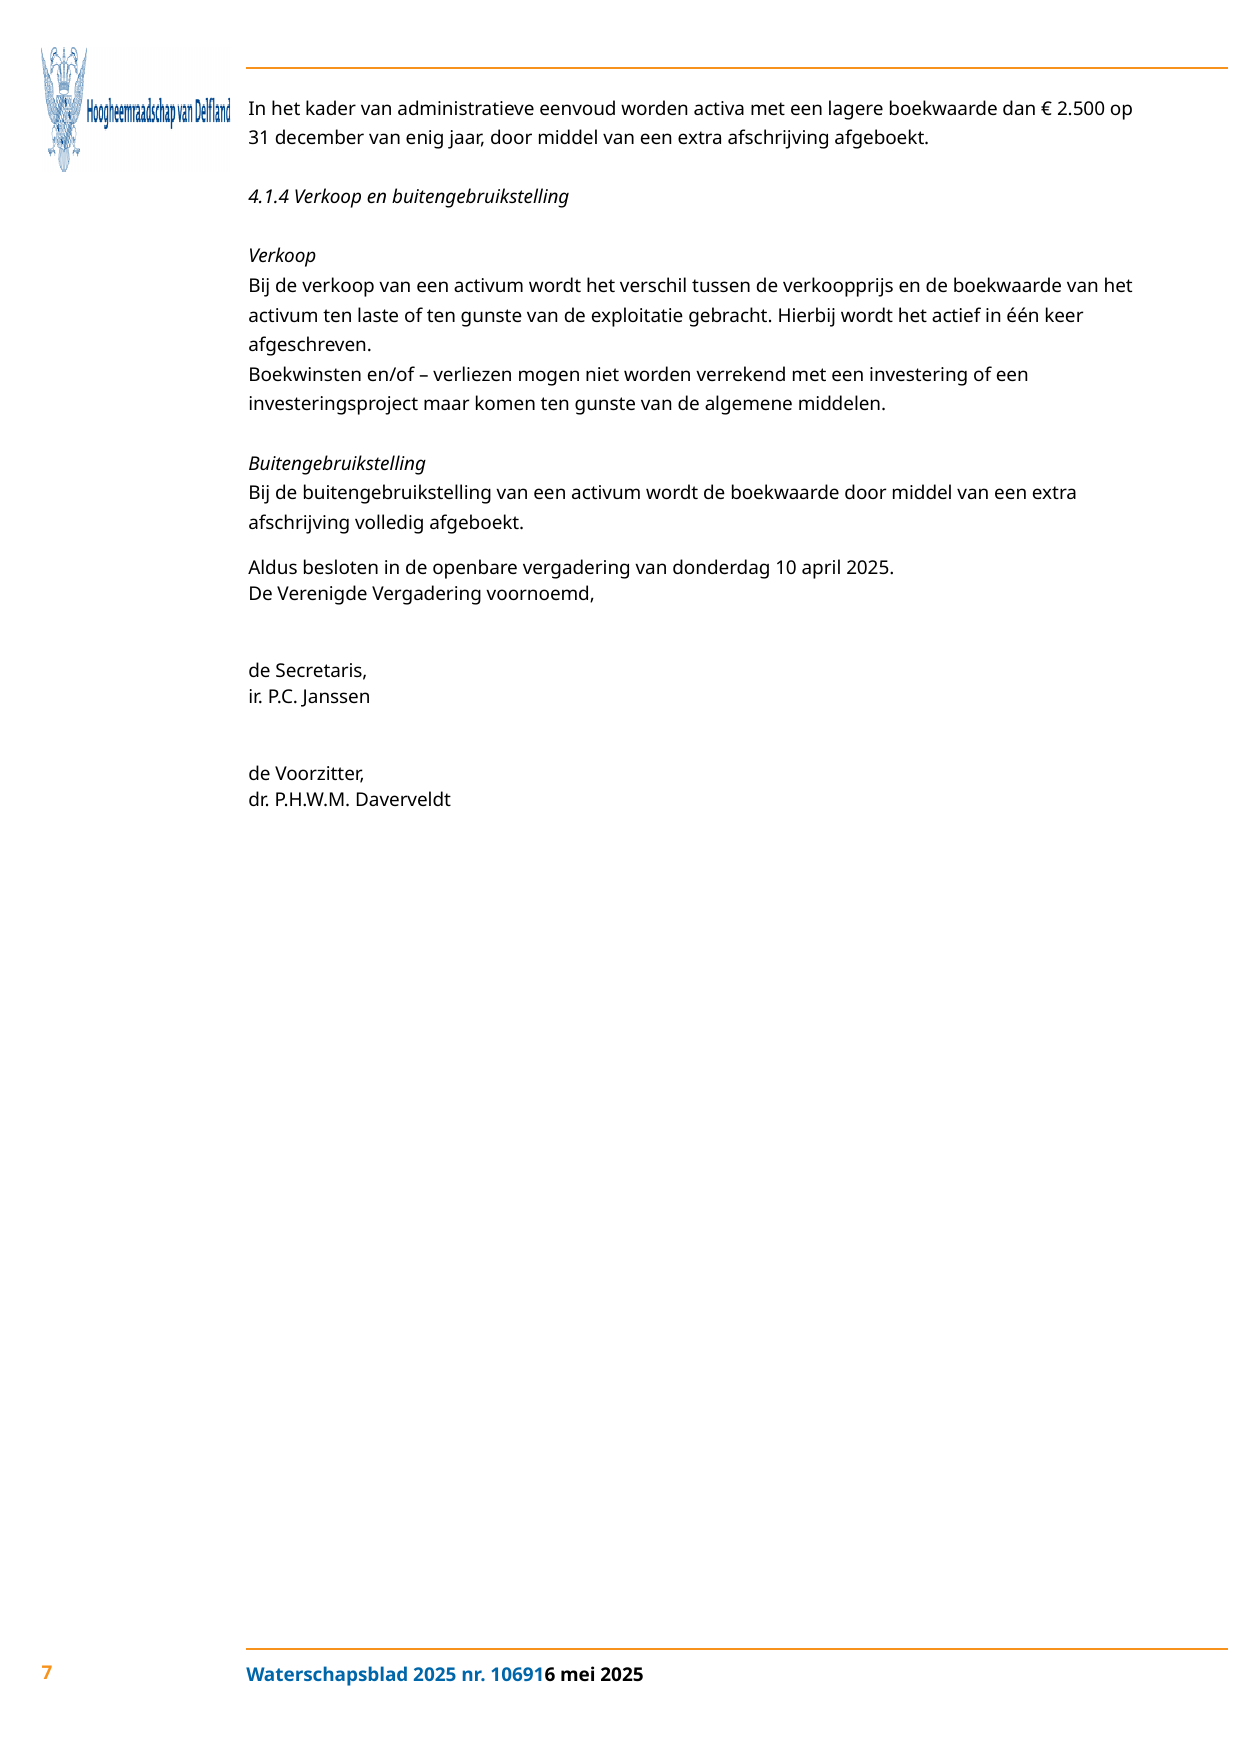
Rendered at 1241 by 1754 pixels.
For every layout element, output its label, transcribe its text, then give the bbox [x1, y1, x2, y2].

text ir. P.C. Janssen [248, 683, 1152, 709]
text Bij de buitengebruikstelling van een activum wordt de boekwaarde door middel van een extra afschrijving volledig afgeboekt. [248, 479, 1152, 535]
text Aldus besloten in de openbare vergadering van donderdag 10 april 2025. [248, 554, 1152, 580]
text De Verenigde Vergadering voornoemd, [248, 580, 1152, 606]
text 4.1.4 Verkoop en buitengebruikstelling [248, 183, 1152, 209]
text In het kader van administratieve eenvoud worden activa met een lagere boekwaarde dan € 2.500 op 31 december van enig jaar, door middel van een extra afschrijving afgeboekt. [248, 95, 1152, 150]
text de Secretaris, [248, 657, 1152, 683]
text Bij de verkoop van een activum wordt het verschil tussen de verkoopprijs en de boekwaarde van het activum ten laste of ten gunste van de exploitatie gebracht. Hierbij wordt het actief in één keer afgeschreven. [248, 272, 1152, 357]
text dr. P.H.W.M. Daverveldt [248, 786, 1152, 812]
text Verkoop [248, 243, 1152, 268]
text Buitengebruikstelling [248, 450, 1152, 476]
text Boekwinsten en/of – verliezen mogen niet worden verrekend met een investering of een investeringsproject maar komen ten gunste van de algemene middelen. [248, 361, 1152, 416]
text de Voorzitter, [248, 760, 1152, 786]
picture [41, 47, 231, 172]
